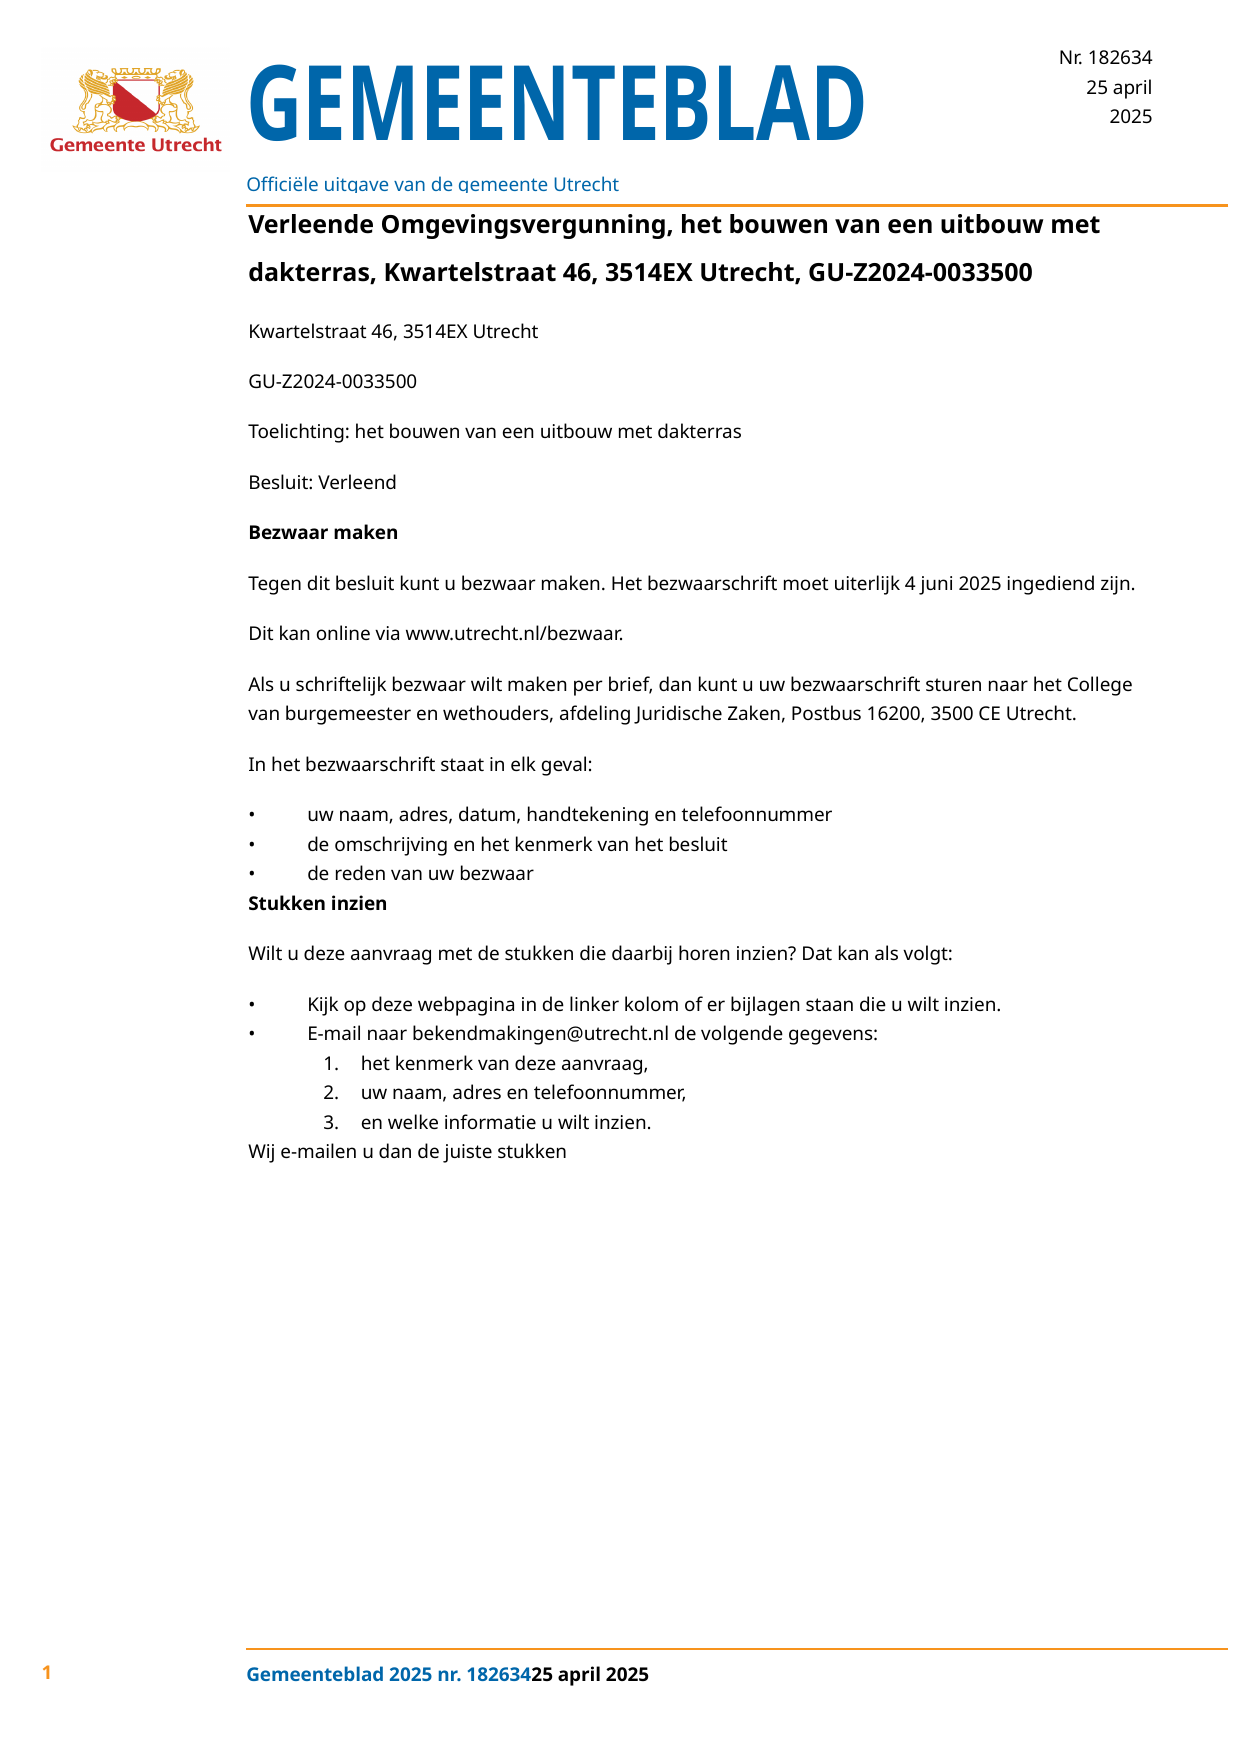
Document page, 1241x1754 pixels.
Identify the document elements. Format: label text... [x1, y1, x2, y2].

picture [41, 47, 231, 172]
list het kenmerk van deze aanvraag, [323, 1050, 1152, 1076]
text In het bezwaarschrift staat in elk geval: [248, 751, 1152, 777]
text Bezwaar maken [248, 519, 1152, 545]
list Kijk op deze webpagina in de linker kolom of er bijlagen staan die u wilt inzien. [248, 991, 1152, 1017]
list uw naam, adres, datum, handtekening en telefoonnummer [248, 801, 1152, 827]
text Stukken inzien [248, 890, 1152, 916]
text GU-Z2024-0033500 [248, 368, 1152, 394]
text Wilt u deze aanvraag met de stukken die daarbij horen inzien? Dat kan als volgt: [248, 940, 1152, 966]
text Verleende Omgevingsvergunning, het bouwen van een uitbouw met dakterras, Kwartelstraat 46, 3514EX Utrecht, GU-Z2024-0033500 [248, 207, 1152, 288]
text Als u schriftelijk bezwaar wilt maken per brief, dan kunt u uw bezwaarschrift sturen naar het College van burgemeester en wethouders, afdeling Juridische Zaken, Postbus 16200, 3500 CE Utrecht. [248, 671, 1152, 726]
text Toelichting: het bouwen van een uitbouw met dakterras [248, 419, 1152, 444]
list en welke informatie u wilt inzien. [323, 1109, 1152, 1135]
text Wij e-mailen u dan de juiste stukken [248, 1139, 1152, 1164]
list de reden van uw bezwaar [248, 860, 1152, 886]
text Dit kan online via www.utrecht.nl/bezwaar. [248, 620, 1152, 646]
list uw naam, adres en telefoonnummer, [323, 1079, 1152, 1105]
text Kwartelstraat 46, 3514EX Utrecht [248, 318, 1152, 344]
list E-mail naar bekendmakingen@utrecht.nl de volgende gegevens: [248, 1020, 1152, 1046]
text Tegen dit besluit kunt u bezwaar maken. Het bezwaarschrift moet uiterlijk 4 juni 2025 ingediend zijn. [248, 570, 1152, 596]
list de omschrijving en het kenmerk van het besluit [248, 831, 1152, 857]
text Besluit: Verleend [248, 469, 1152, 495]
